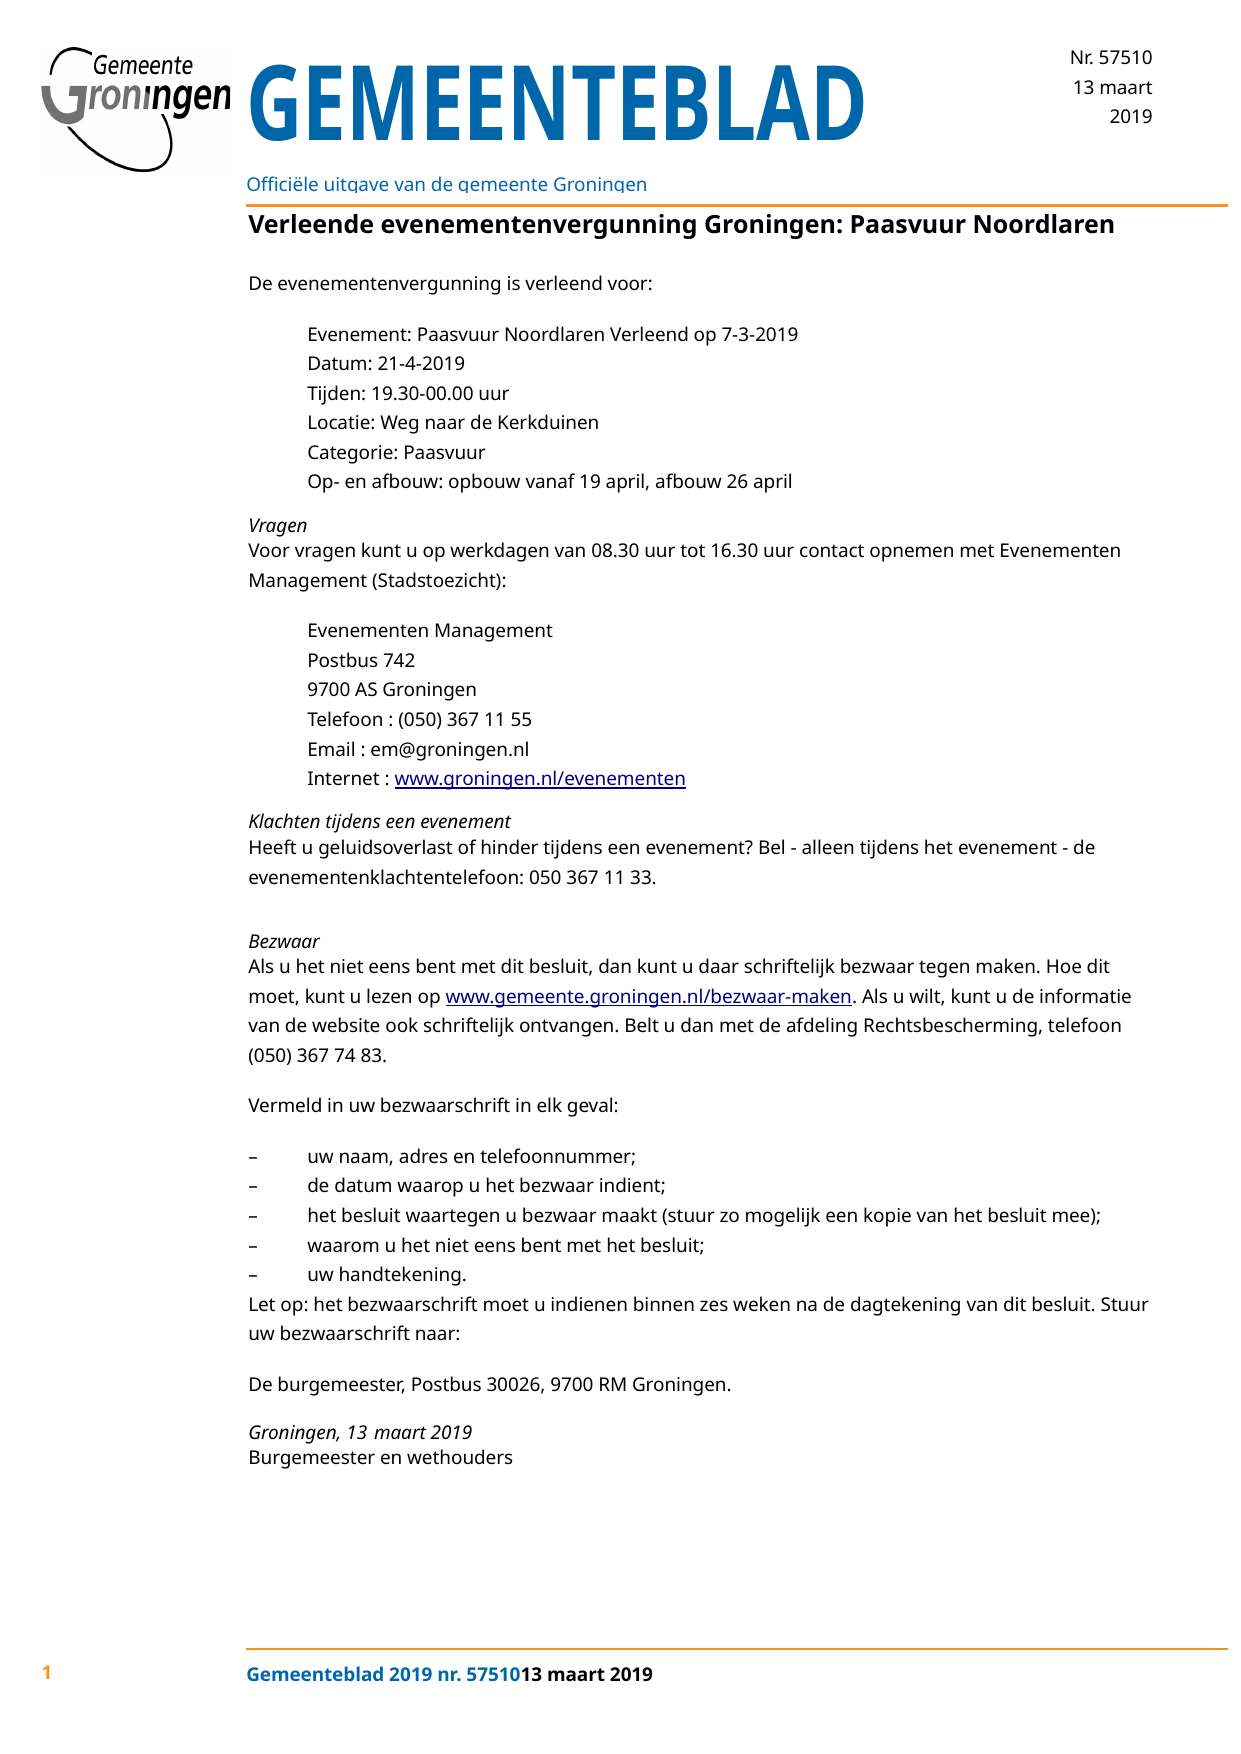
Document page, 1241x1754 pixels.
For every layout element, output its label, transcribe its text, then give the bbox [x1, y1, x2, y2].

list het besluit waartegen u bezwaar maakt (stuur zo mogelijk een kopie van het besluit mee); [248, 1202, 1152, 1228]
text Burgemeester en wethouders [248, 1444, 1152, 1470]
text Verleende evenementenvergunning Groningen: Paasvuur Noordlaren [248, 207, 1152, 241]
list Evenementen Management [248, 617, 1152, 643]
text De evenementenvergunning is verleend voor: [248, 270, 1152, 296]
text Groningen, 13 maart 2019 [248, 1419, 1152, 1444]
picture [41, 47, 231, 172]
list Datum: 21-4-2019 [248, 350, 1152, 376]
list Tijden: 19.30-00.00 uur [248, 380, 1152, 406]
list Categorie: Paasvuur [248, 439, 1152, 465]
list uw handtekening. [248, 1261, 1152, 1287]
text Vragen [248, 512, 1152, 537]
list uw naam, adres en telefoonnummer; [248, 1143, 1152, 1169]
list Email : em@groningen.nl [248, 736, 1152, 762]
text Heeft u geluidsoverlast of hinder tijdens een evenement? Bel - alleen tijdens het evenement - de evenementenklachtentelefoon: 050 367 11 33. [248, 834, 1152, 889]
text Bezwaar [248, 928, 1152, 953]
list Op- en afbouw: opbouw vanaf 19 april, afbouw 26 april [248, 469, 1152, 494]
text Let op: het bezwaarschrift moet u indienen binnen zes weken na de dagtekening van dit besluit. Stuur uw bezwaarschrift naar: [248, 1291, 1152, 1346]
list Internet : www.groningen.nl/evenementen [248, 765, 1152, 791]
list Postbus 742 [248, 647, 1152, 673]
list waarom u het niet eens bent met het besluit; [248, 1232, 1152, 1258]
text Voor vragen kunt u op werkdagen van 08.30 uur tot 16.30 uur contact opnemen met Evenementen Management (Stadstoezicht): [248, 537, 1152, 593]
list de datum waarop u het bezwaar indient; [248, 1173, 1152, 1198]
list Evenement: Paasvuur Noordlaren Verleend op 7-3-2019 [248, 321, 1152, 346]
text Klachten tijdens een evenement [248, 808, 1152, 834]
list Telefoon : (050) 367 11 55 [248, 706, 1152, 732]
text De burgemeester, Postbus 30026, 9700 RM Groningen. [248, 1371, 1152, 1397]
list Locatie: Weg naar de Kerkduinen [248, 409, 1152, 435]
text Als u het niet eens bent met dit besluit, dan kunt u daar schriftelijk bezwaar tegen maken. Hoe dit moet, kunt u lezen op www.gemeente.groningen.nl/bezwaar-maken. Als u wilt, kunt u de informatie van de website ook schriftelijk ontvangen. Belt u dan met de afdeling Rechtsbescherming, telefoon (050) 367 74 83. [248, 953, 1152, 1068]
text Vermeld in uw bezwaarschrift in elk geval: [248, 1093, 1152, 1118]
list 9700 AS Groningen [248, 677, 1152, 702]
